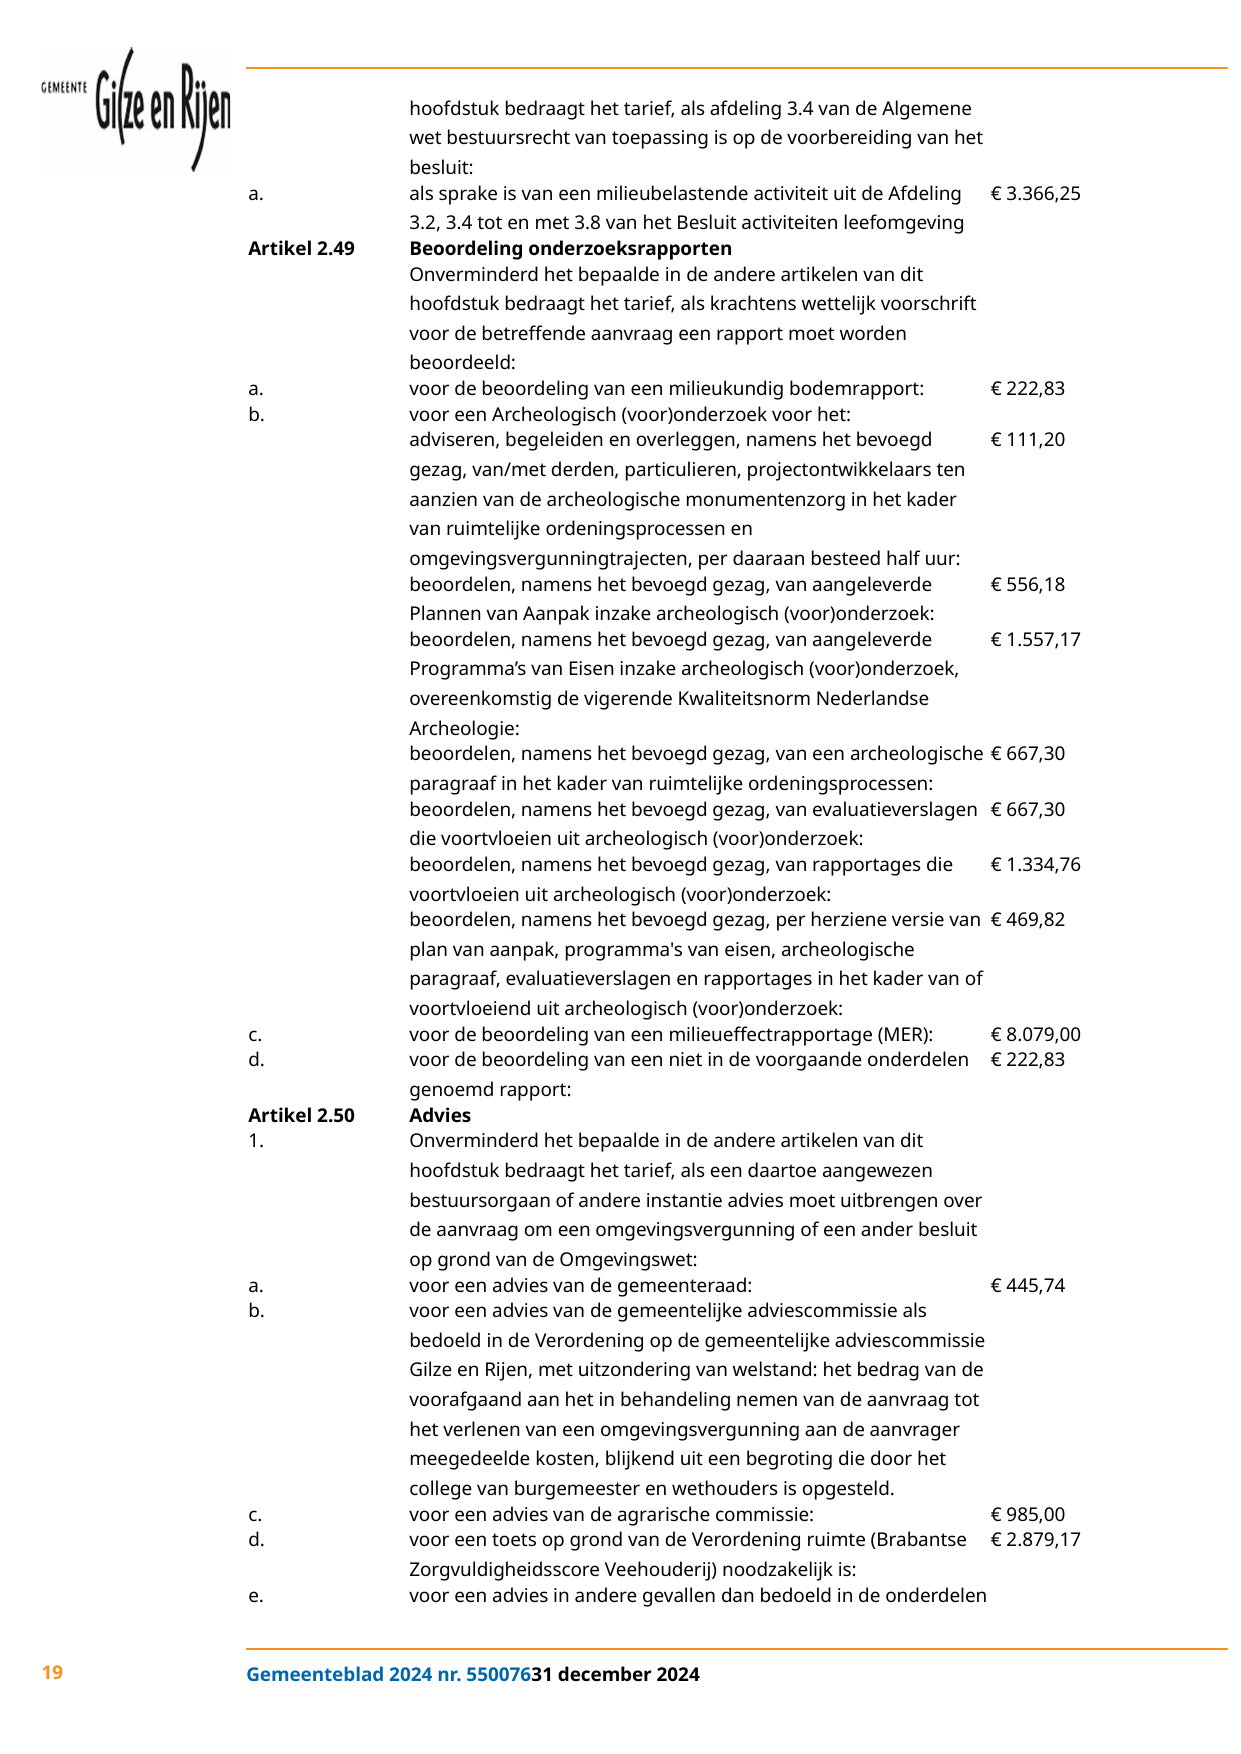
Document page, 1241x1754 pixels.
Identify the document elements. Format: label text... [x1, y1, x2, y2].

table_cell [991, 1128, 1152, 1272]
table_cell [248, 796, 409, 851]
table_cell € 667,30 [991, 796, 1152, 851]
table_cell [991, 401, 1152, 427]
table_cell € 469,82 [991, 906, 1152, 1021]
table_cell voor de beoordeling van een milieueffectrapportage (MER): [409, 1021, 991, 1047]
table_cell € 2.879,17 [991, 1526, 1152, 1582]
table_cell [248, 626, 409, 741]
table_cell beoordelen, namens het bevoegd gezag, van rapportages die voortvloeien uit archeologisch (voor)onderzoek: [409, 851, 991, 906]
table_cell hoofdstuk bedraagt het tarief, als afdeling 3.4 van de Algemene wet bestuursrecht van toepassing is op de voorbereiding van het besluit: [409, 95, 991, 180]
table_cell [248, 95, 409, 180]
table_cell € 222,83 [991, 375, 1152, 401]
table_cell € 667,30 [991, 741, 1152, 796]
table_cell [991, 95, 1152, 180]
table_cell € 8.079,00 [991, 1021, 1152, 1047]
table_cell beoordelen, namens het bevoegd gezag, van aangeleverde Plannen van Aanpak inzake archeologisch (voor)onderzoek: [409, 571, 991, 626]
table_cell € 1.557,17 [991, 626, 1152, 741]
table_cell [248, 741, 409, 796]
table_cell [248, 571, 409, 626]
table_cell voor de beoordeling van een milieukundig bodemrapport: [409, 375, 991, 401]
table_cell voor een advies van de gemeenteraad: [409, 1272, 991, 1297]
table_cell [991, 235, 1152, 261]
table_cell [991, 1582, 1152, 1607]
table_cell d. [248, 1047, 409, 1102]
table_cell beoordelen, namens het bevoegd gezag, van aangeleverde Programma’s van Eisen inzake archeologisch (voor)onderzoek, overeenkomstig de vigerende Kwaliteitsnorm Nederlandse Archeologie: [409, 626, 991, 741]
table_cell e. [248, 1582, 409, 1607]
table_cell c. [248, 1501, 409, 1526]
table_cell b. [248, 1298, 409, 1501]
table_cell € 222,83 [991, 1047, 1152, 1102]
table_cell € 445,74 [991, 1272, 1152, 1297]
table_cell voor een Archeologisch (voor)onderzoek voor het: [409, 401, 991, 427]
table_cell adviseren, begeleiden en overleggen, namens het bevoegd gezag, van/met derden, particulieren, projectontwikkelaars ten aanzien van de archeologische monumentenzorg in het kader van ruimtelijke ordeningsprocessen en omgevingsvergunningtrajecten, per daaraan besteed half uur: [409, 427, 991, 571]
table_cell beoordelen, namens het bevoegd gezag, per herziene versie van plan van aanpak, programma's van eisen, archeologische paragraaf, evaluatieverslagen en rapportages in het kader van of voortvloeiend uit archeologisch (voor)onderzoek: [409, 906, 991, 1021]
table_cell € 1.334,76 [991, 851, 1152, 906]
table_cell [248, 851, 409, 906]
table_cell voor een advies van de agrarische commissie: [409, 1501, 991, 1526]
table_cell € 985,00 [991, 1501, 1152, 1526]
table_cell [991, 1102, 1152, 1128]
table_cell a. [248, 180, 409, 235]
table_cell voor een advies in andere gevallen dan bedoeld in de onderdelen [409, 1582, 991, 1607]
table_cell Artikel 2.49 [248, 235, 409, 261]
table_cell € 556,18 [991, 571, 1152, 626]
table_cell Onverminderd het bepaalde in de andere artikelen van dit hoofdstuk bedraagt het tarief, als een daartoe aangewezen bestuursorgaan of andere instantie advies moet uitbrengen over de aanvraag om een omgevingsvergunning of een ander besluit op grond van de Omgevingswet: [409, 1128, 991, 1272]
table_cell € 3.366,25 [991, 180, 1152, 235]
table_cell Artikel 2.50 [248, 1102, 409, 1128]
table_cell € 111,20 [991, 427, 1152, 571]
table_cell voor een toets op grond van de Verordening ruimte (Brabantse Zorgvuldigheidsscore Veehouderij) noodzakelijk is: [409, 1526, 991, 1582]
table_cell Advies [409, 1102, 991, 1128]
table_cell voor een advies van de gemeentelijke adviescommissie als bedoeld in de Verordening op de gemeentelijke adviescommissie Gilze en Rijen, met uitzondering van welstand: het bedrag van de voorafgaand aan het in behandeling nemen van de aanvraag tot het verlenen van een omgevingsvergunning aan de aanvrager meegedeelde kosten, blijkend uit een begroting die door het college van burgemeester en wethouders is opgesteld. [409, 1298, 991, 1501]
table_cell a. [248, 1272, 409, 1297]
table_cell Beoordeling onderzoeksrapporten [409, 235, 991, 261]
table_cell b. [248, 401, 409, 427]
table_cell [248, 906, 409, 1021]
table_cell c. [248, 1021, 409, 1047]
table_cell [991, 261, 1152, 375]
picture [41, 47, 231, 172]
table_cell 1. [248, 1128, 409, 1272]
table_cell [248, 427, 409, 571]
table_cell d. [248, 1526, 409, 1582]
table_cell a. [248, 375, 409, 401]
table_cell beoordelen, namens het bevoegd gezag, van een archeologische paragraaf in het kader van ruimtelijke ordeningsprocessen: [409, 741, 991, 796]
table_cell voor de beoordeling van een niet in de voorgaande onderdelen genoemd rapport: [409, 1047, 991, 1102]
table_cell als sprake is van een milieubelastende activiteit uit de Afdeling 3.2, 3.4 tot en met 3.8 van het Besluit activiteiten leefomgeving [409, 180, 991, 235]
table_cell Onverminderd het bepaalde in de andere artikelen van dit hoofdstuk bedraagt het tarief, als krachtens wettelijk voorschrift voor de betreffende aanvraag een rapport moet worden beoordeeld: [409, 261, 991, 375]
table_cell beoordelen, namens het bevoegd gezag, van evaluatieverslagen die voortvloeien uit archeologisch (voor)onderzoek: [409, 796, 991, 851]
table_cell [248, 261, 409, 375]
table_cell [991, 1298, 1152, 1501]
